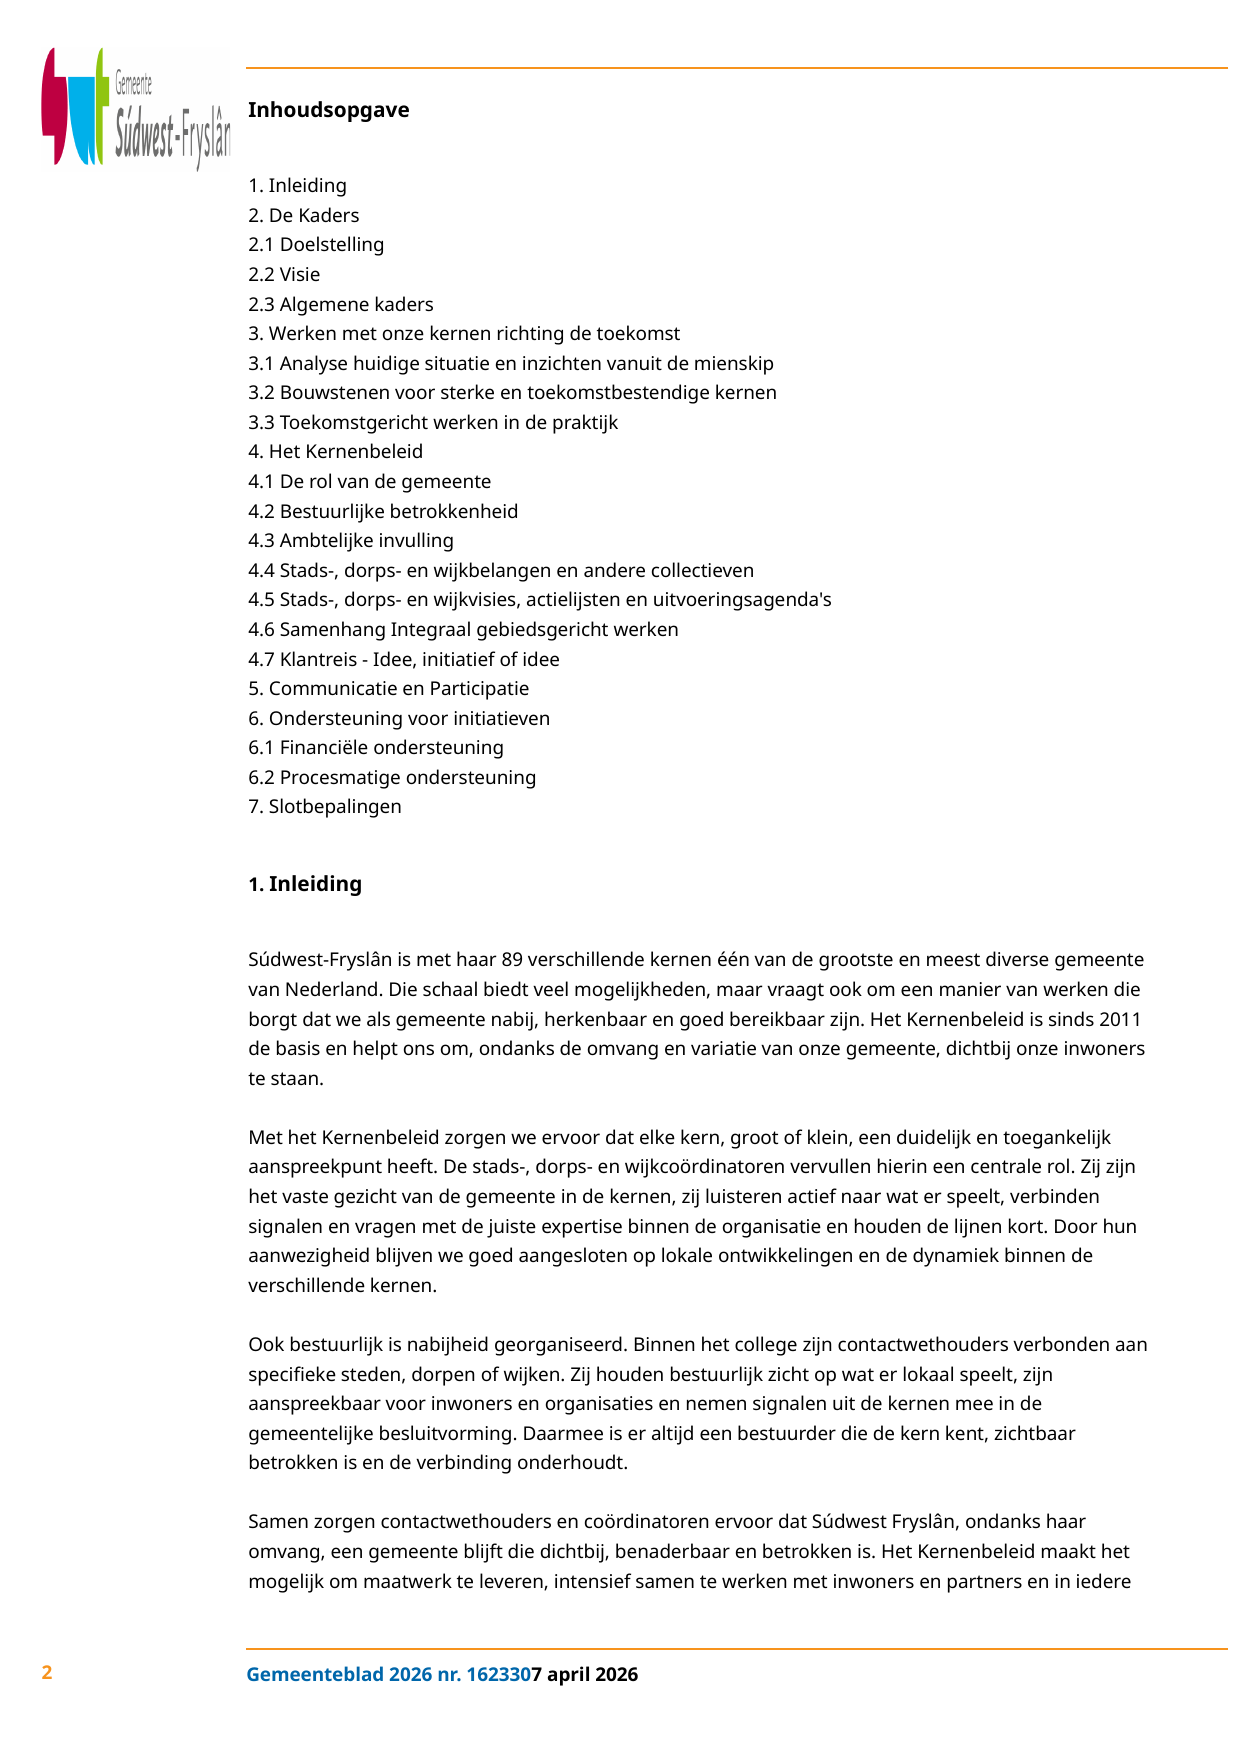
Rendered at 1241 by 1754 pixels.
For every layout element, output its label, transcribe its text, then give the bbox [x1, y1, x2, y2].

text 1. Inleiding [248, 869, 1152, 897]
text 2.1 Doelstelling [248, 232, 1152, 257]
text 6.1 Financiële ondersteuning [248, 734, 1152, 760]
text Ook bestuurlijk is nabijheid georganiseerd. Binnen het college zijn contactwethouders verbonden aan specifieke steden, dorpen of wijken. Zij houden bestuurlijk zicht op wat er lokaal speelt, zijn aanspreekbaar voor inwoners en organisaties en nemen signalen uit de kernen mee in de gemeentelijke besluitvorming. Daarmee is er altijd een bestuurder die de kern kent, zichtbaar betrokken is en de verbinding onderhoudt. [248, 1331, 1152, 1475]
text 7. Slotbepalingen [248, 794, 1152, 819]
text 2. De Kaders [248, 202, 1152, 228]
text Met het Kernenbeleid zorgen we ervoor dat elke kern, groot of klein, een duidelijk en toegankelijk aanspreekpunt heeft. De stads-, dorps- en wijkcoördinatoren vervullen hierin een centrale rol. Zij zijn het vaste gezicht van de gemeente in de kernen, zij luisteren actief naar wat er speelt, verbinden signalen en vragen met de juiste expertise binnen de organisatie en houden de lijnen kort. Door hun aanwezigheid blijven we goed aangesloten op lokale ontwikkelingen en de dynamiek binnen de verschillende kernen. [248, 1124, 1152, 1298]
text 3.1 Analyse huidige situatie en inzichten vanuit de mienskip [248, 350, 1152, 376]
text 3.2 Bouwstenen voor sterke en toekomstbestendige kernen [248, 379, 1152, 405]
text Samen zorgen contactwethouders en coördinatoren ervoor dat Súdwest Fryslân, ondanks haar omvang, een gemeente blijft die dichtbij, benaderbaar en betrokken is. Het Kernenbeleid maakt het mogelijk om maatwerk te leveren, intensief samen te werken met inwoners en partners en in iedere [248, 1509, 1152, 1594]
text 3. Werken met onze kernen richting de toekomst [248, 320, 1152, 346]
text 4.7 Klantreis - Idee, initiatief of idee [248, 646, 1152, 672]
text 2.2 Visie [248, 261, 1152, 287]
text 5. Communicatie en Participatie [248, 675, 1152, 701]
text 4.6 Samenhang Integraal gebiedsgericht werken [248, 616, 1152, 642]
text 4.5 Stads-, dorps- en wijkvisies, actielijsten en uitvoeringsagenda's [248, 587, 1152, 612]
text 6. Ondersteuning voor initiatieven [248, 705, 1152, 731]
text Súdwest-Fryslân is met haar 89 verschillende kernen één van de grootste en meest diverse gemeente van Nederland. Die schaal biedt veel mogelijkheden, maar vraagt ook om een manier van werken die borgt dat we als gemeente nabij, herkenbaar en goed bereikbaar zijn. Het Kernenbeleid is sinds 2011 de basis en helpt ons om, ondanks de omvang en variatie van onze gemeente, dichtbij onze inwoners te staan. [248, 947, 1152, 1091]
text 2.3 Algemene kaders [248, 291, 1152, 317]
text 1. Inleiding [248, 172, 1152, 198]
picture [41, 47, 231, 172]
text 4. Het Kernenbeleid [248, 439, 1152, 464]
text 3.3 Toekomstgericht werken in de praktijk [248, 409, 1152, 435]
text Inhoudsopgave [248, 95, 1152, 123]
text 4.4 Stads-, dorps- en wijkbelangen en andere collectieven [248, 557, 1152, 583]
text 4.3 Ambtelijke invulling [248, 527, 1152, 553]
text 6.2 Procesmatige ondersteuning [248, 764, 1152, 790]
text 4.2 Bestuurlijke betrokkenheid [248, 498, 1152, 524]
text 4.1 De rol van de gemeente [248, 468, 1152, 494]
